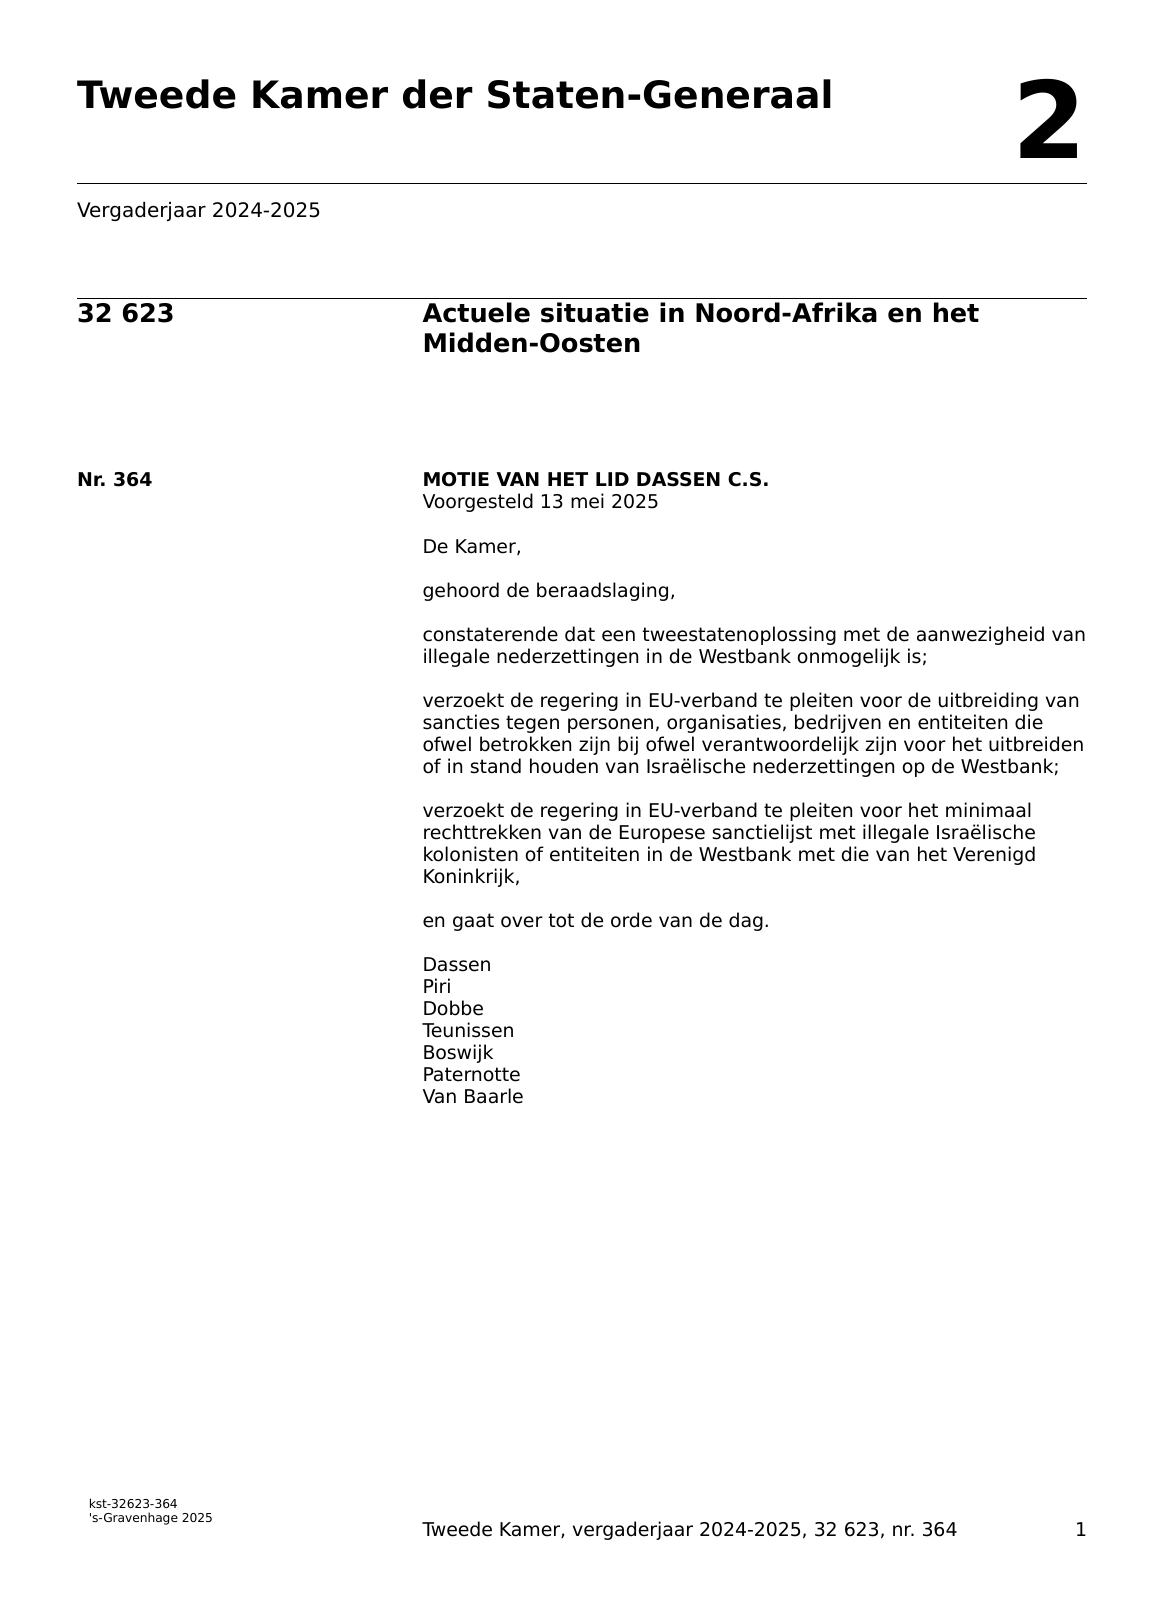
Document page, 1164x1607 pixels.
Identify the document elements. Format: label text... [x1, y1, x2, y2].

text Dobbe [422, 998, 1087, 1020]
text De Kamer, [422, 536, 1087, 557]
text Paternotte [422, 1064, 1087, 1086]
table_cell Vergaderjaar 2024-2025 [77, 184, 1087, 298]
text Teunissen [422, 1020, 1087, 1042]
text kst-32623-364 [88, 1497, 323, 1511]
text Dassen [422, 954, 1087, 976]
text gehoord de beraadslaging, [422, 580, 1087, 602]
text Boswijk [422, 1042, 1087, 1064]
text constaterende dat een tweestatenoplossing met de aanwezigheid van illegale nederzettingen in de Westbank onmogelijk is; [422, 624, 1087, 668]
text verzoekt de regering in EU-verband te pleiten voor het minimaal rechttrekken van de Europese sanctielijst met illegale Israëlische kolonisten of entiteiten in de Westbank met die van het Verenigd Koninkrijk, [422, 800, 1087, 888]
text 's-Gravenhage 2025 [88, 1511, 323, 1525]
subtitle 32 623 Actuele situatie in Noord-Afrika en het Midden-Oosten [77, 299, 1087, 358]
table_header Tweede Kamer der Staten-Generaal [77, 59, 886, 183]
text verzoekt de regering in EU-verband te pleiten voor de uitbreiding van sancties tegen personen, organisaties, bedrijven en entiteiten die ofwel betrokken zijn bij ofwel verantwoordelijk zijn voor het uitbreiden of in stand houden van Israëlische nederzettingen op de Westbank; [422, 690, 1087, 778]
text Voorgesteld 13 mei 2025 [422, 491, 1087, 513]
text Piri [422, 976, 1087, 998]
table_header 2 [886, 59, 1087, 183]
subtitle Nr. 364 MOTIE VAN HET LID DASSEN C.S. [77, 469, 1087, 491]
text Van Baarle [422, 1086, 1087, 1108]
text en gaat over tot de orde van de dag. [422, 910, 1087, 932]
